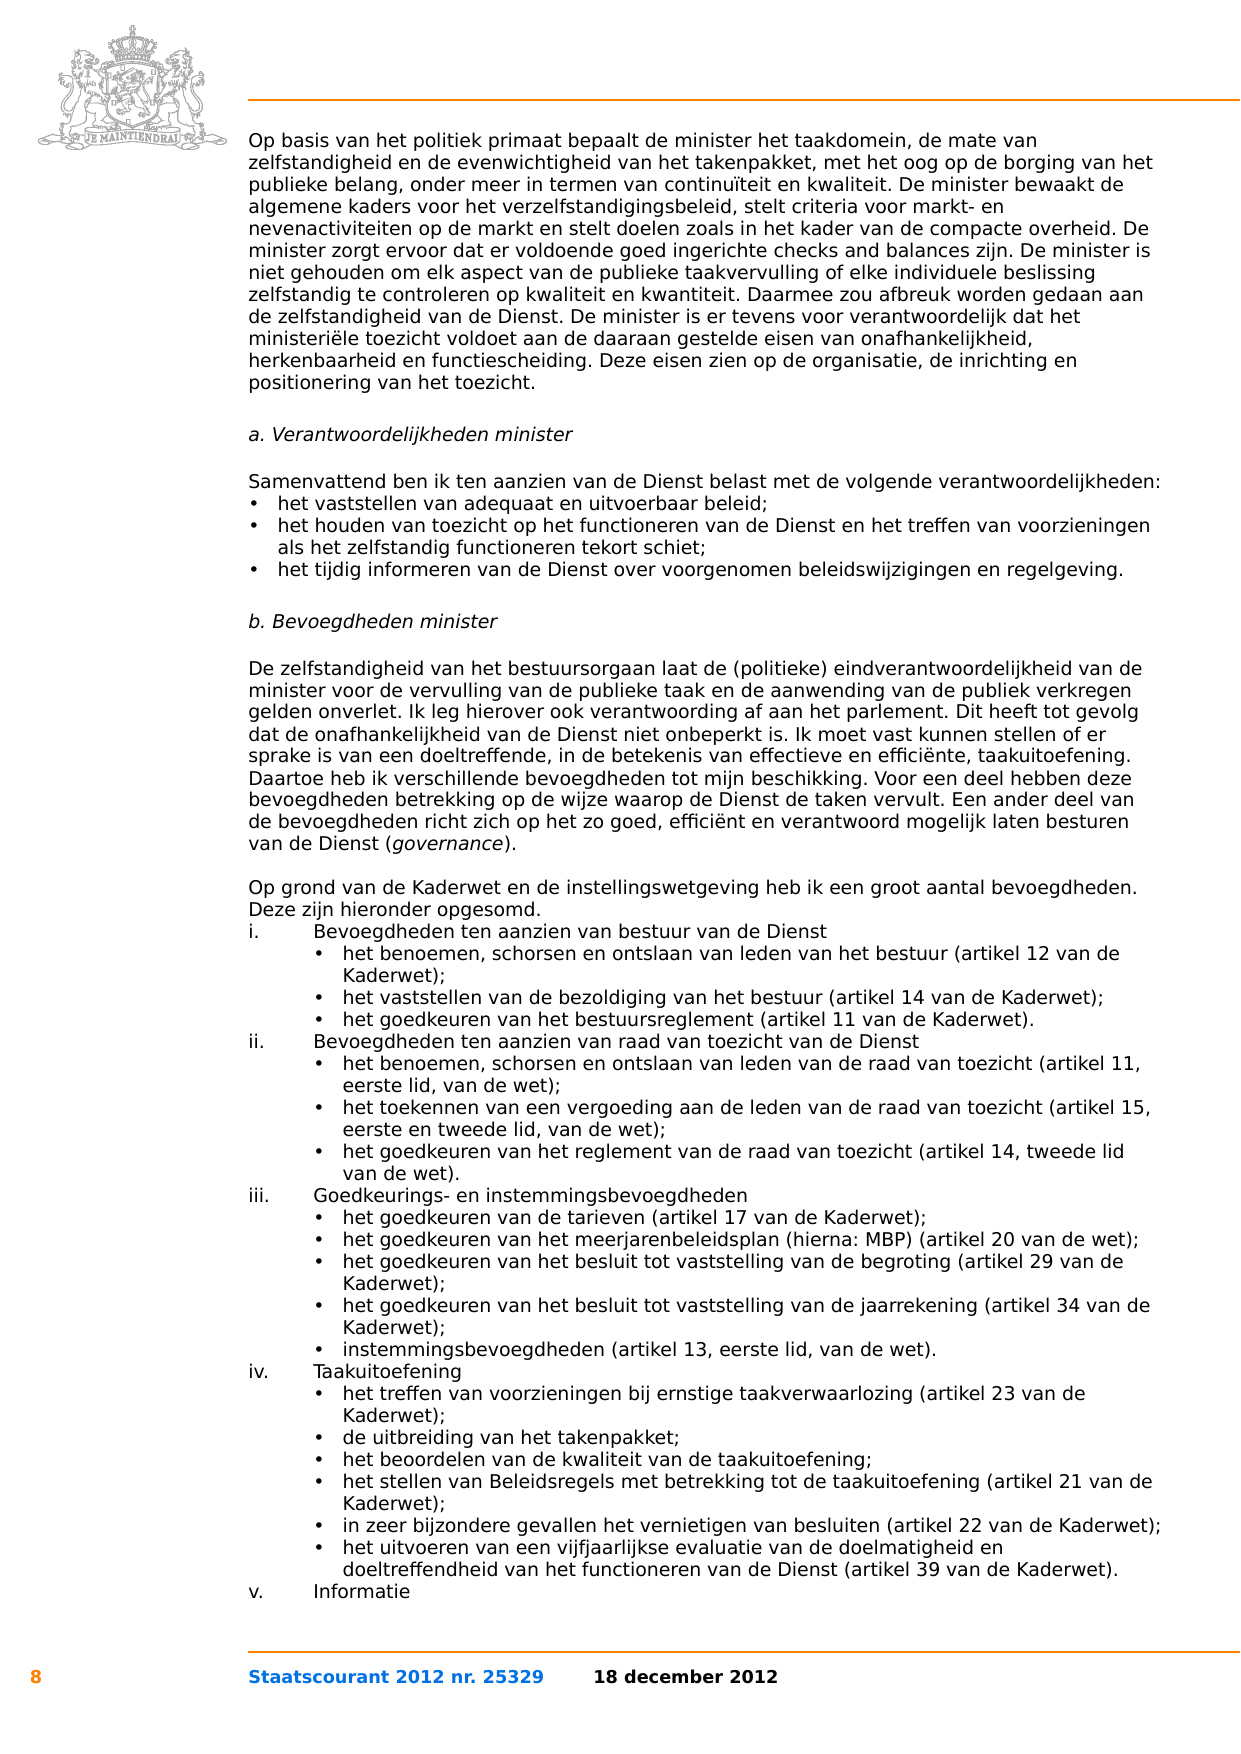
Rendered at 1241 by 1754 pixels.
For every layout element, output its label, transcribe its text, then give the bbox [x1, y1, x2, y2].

text • het goedkeuren van het meerjarenbeleidsplan (hierna: MBP) (artikel 20 van de wet); [313, 1229, 1163, 1251]
text Samenvattend ben ik ten aanzien van de Dienst belast met de volgende verantwoordelijkheden: [248, 471, 1163, 493]
text • de uitbreiding van het takenpakket; [313, 1427, 1163, 1449]
text • het houden van toezicht op het functioneren van de Dienst en het treffen van voorzieningen als het zelfstandig functioneren tekort schiet; [248, 514, 1163, 558]
text Op basis van het politiek primaat bepaalt de minister het taakdomein, de mate van zelfstandigheid en de evenwichtigheid van het takenpakket, met het oog op de borging van het publieke belang, onder meer in termen van continuïteit en kwaliteit. De minister bewaakt de algemene kaders voor het verzelfstandigingsbeleid, stelt criteria voor markt- en nevenactiviteiten op de markt en stelt doelen zoals in het kader van de compacte overheid. De minister zorgt ervoor dat er voldoende goed ingerichte checks and balances zijn. De minister is niet gehouden om elk aspect van de publieke taakvervulling of elke individuele beslissing zelfstandig te controleren op kwaliteit en kwantiteit. Daarmee zou afbreuk worden gedaan aan de zelfstandigheid van de Dienst. De minister is er tevens voor verantwoordelijk dat het ministeriële toezicht voldoet aan de daaraan gestelde eisen van onafhankelijkheid, herkenbaarheid en functiescheiding. Deze eisen zien op de organisatie, de inrichting en positionering van het toezicht. [248, 130, 1163, 394]
text • het vaststellen van de bezoldiging van het bestuur (artikel 14 van de Kaderwet); [313, 987, 1163, 1009]
picture [38, 25, 227, 150]
text • het vaststellen van adequaat en uitvoerbaar beleid; [248, 493, 1163, 514]
text • het benoemen, schorsen en ontslaan van leden van het bestuur (artikel 12 van de Kaderwet); [313, 943, 1163, 987]
text • het toekennen van een vergoeding aan de leden van de raad van toezicht (artikel 15, eerste en tweede lid, van de wet); [313, 1097, 1163, 1141]
subtitle b. Bevoegdheden minister [248, 611, 1163, 632]
text • het tijdig informeren van de Dienst over voorgenomen beleidswijzigingen en regelgeving. [248, 558, 1163, 581]
text • in zeer bijzondere gevallen het vernietigen van besluiten (artikel 22 van de Kaderwet); [313, 1514, 1163, 1537]
text v. Informatie [248, 1581, 1163, 1602]
subtitle a. Verantwoordelijkheden minister [248, 424, 1163, 446]
text • instemmingsbevoegdheden (artikel 13, eerste lid, van de wet). [313, 1339, 1163, 1361]
text iv. Taakuitoefening [248, 1361, 1163, 1383]
text iii. Goedkeurings- en instemmingsbevoegdheden [248, 1185, 1163, 1207]
text i. Bevoegdheden ten aanzien van bestuur van de Dienst [248, 921, 1163, 943]
text ii. Bevoegdheden ten aanzien van raad van toezicht van de Dienst [248, 1031, 1163, 1053]
text • het benoemen, schorsen en ontslaan van leden van de raad van toezicht (artikel 11, eerste lid, van de wet); [313, 1053, 1163, 1097]
text • het goedkeuren van het reglement van de raad van toezicht (artikel 14, tweede lid van de wet). [313, 1141, 1163, 1185]
text • het treffen van voorzieningen bij ernstige taakverwaarlozing (artikel 23 van de Kaderwet); [313, 1383, 1163, 1427]
text • het goedkeuren van de tarieven (artikel 17 van de Kaderwet); [313, 1207, 1163, 1229]
text • het stellen van Beleidsregels met betrekking tot de taakuitoefening (artikel 21 van de Kaderwet); [313, 1471, 1163, 1514]
text • het goedkeuren van het besluit tot vaststelling van de begroting (artikel 29 van de Kaderwet); [313, 1251, 1163, 1295]
text • het goedkeuren van het besluit tot vaststelling van de jaarrekening (artikel 34 van de Kaderwet); [313, 1295, 1163, 1339]
text • het uitvoeren van een vijfjaarlijkse evaluatie van de doelmatigheid en doeltreffendheid van het functioneren van de Dienst (artikel 39 van de Kaderwet). [313, 1537, 1163, 1581]
text Op grond van de Kaderwet en de instellingswetgeving heb ik een groot aantal bevoegdheden. Deze zijn hieronder opgesomd. [248, 877, 1163, 921]
text • het goedkeuren van het bestuursreglement (artikel 11 van de Kaderwet). [313, 1009, 1163, 1031]
text • het beoordelen van de kwaliteit van de taakuitoefening; [313, 1449, 1163, 1471]
text De zelfstandigheid van het bestuursorgaan laat de (politieke) eindverantwoordelijkheid van de minister voor de vervulling van de publieke taak en de aanwending van de publiek verkregen gelden onverlet. Ik leg hierover ook verantwoording af aan het parlement. Dit heeft tot gevolg dat de onafhankelijkheid van de Dienst niet onbeperkt is. Ik moet vast kunnen stellen of er sprake is van een doeltreffende, in de betekenis van effectieve en efficiënte, taakuitoefening. Daartoe heb ik verschillende bevoegdheden tot mijn beschikking. Voor een deel hebben deze bevoegdheden betrekking op de wijze waarop de Dienst de taken vervult. Een ander deel van de bevoegdheden richt zich op het zo goed, efficiënt en verantwoord mogelijk laten besturen van de Dienst (governance). [248, 657, 1163, 855]
